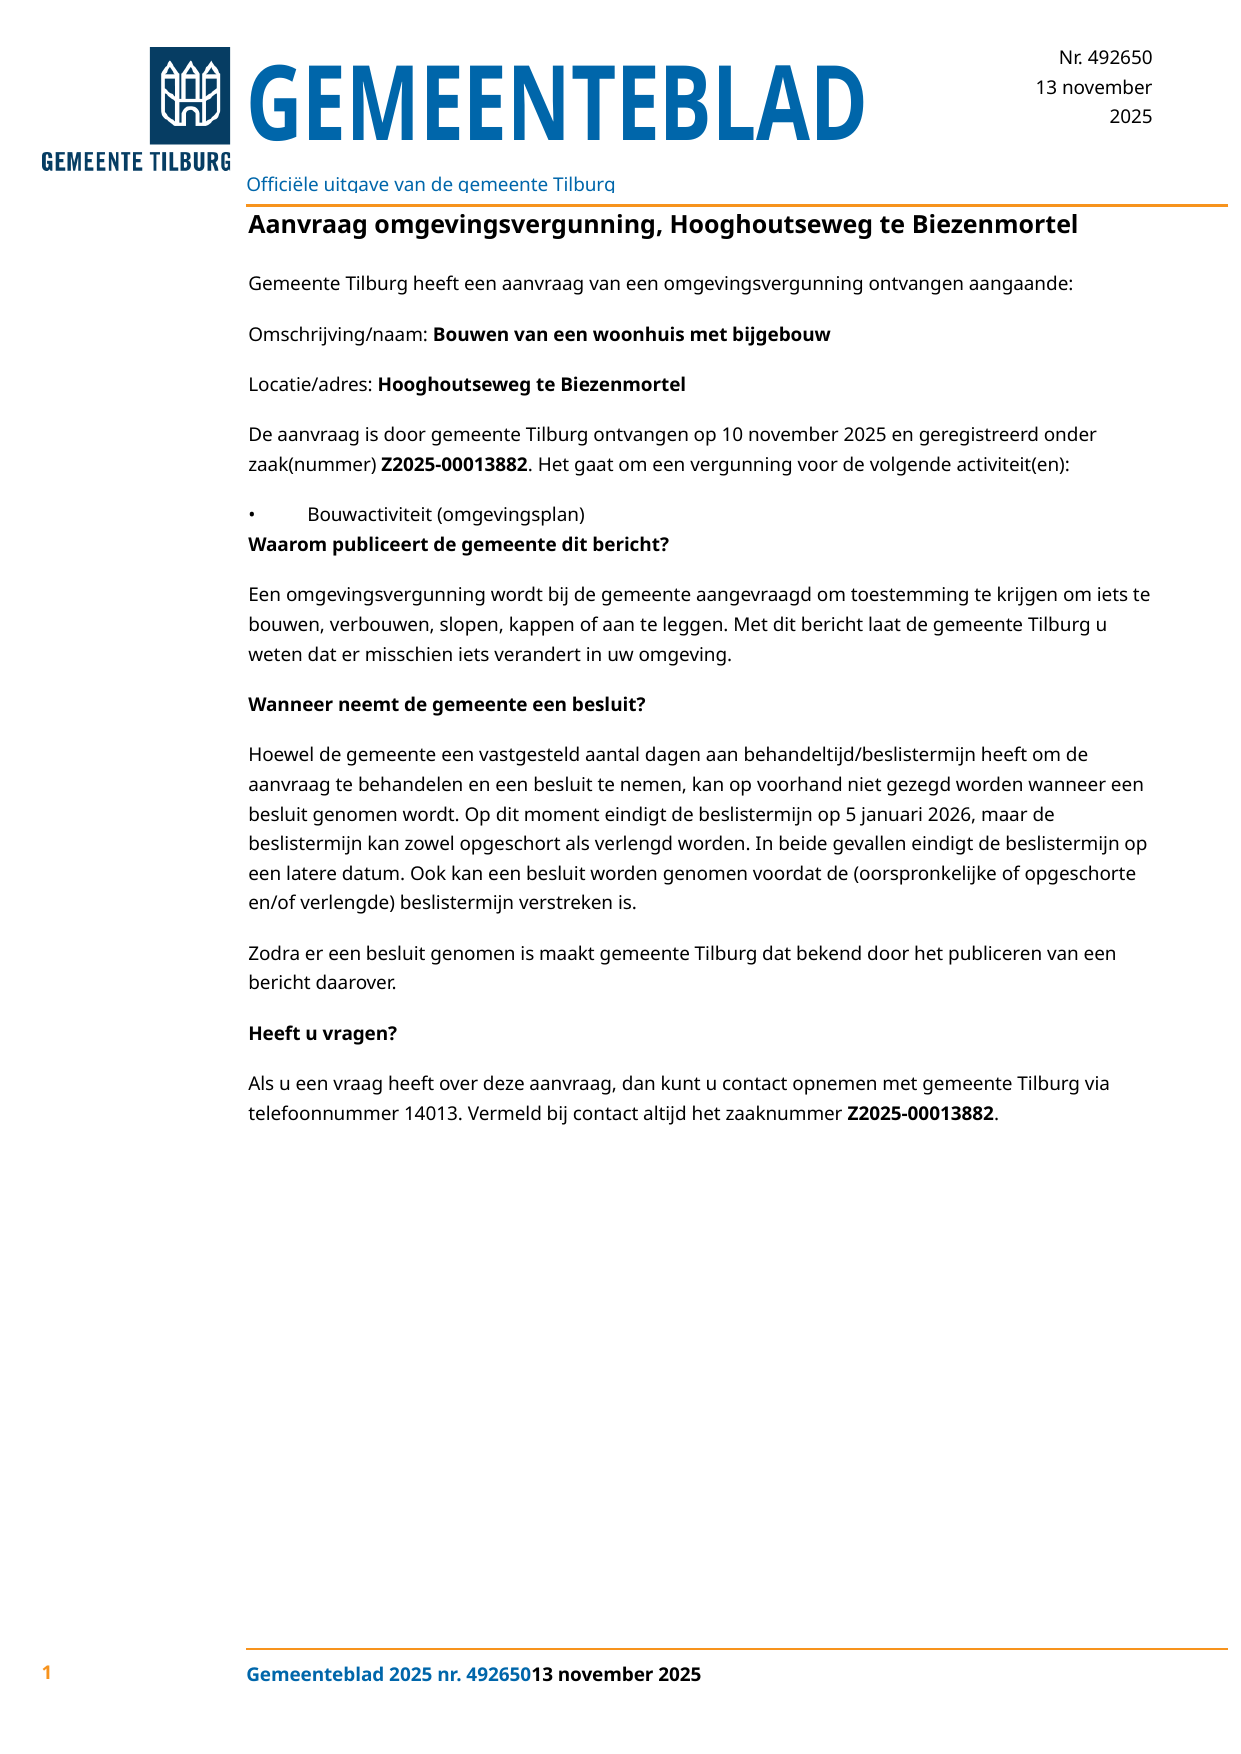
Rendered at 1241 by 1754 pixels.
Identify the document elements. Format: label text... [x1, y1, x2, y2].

text Heeft u vragen? [248, 1020, 1152, 1046]
list Bouwactiviteit (omgevingsplan) [248, 502, 1152, 527]
text Als u een vraag heeft over deze aanvraag, dan kunt u contact opnemen met gemeente Tilburg via telefoonnummer 14013. Vermeld bij contact altijd het zaaknummer Z2025-00013882. [248, 1070, 1152, 1126]
text Omschrijving/naam: Bouwen van een woonhuis met bijgebouw [248, 321, 1152, 346]
text De aanvraag is door gemeente Tilburg ontvangen op 10 november 2025 en geregistreerd onder zaak(nummer) Z2025-00013882. Het gaat om een vergunning voor de volgende activiteit(en): [248, 422, 1152, 477]
text Aanvraag omgevingsvergunning, Hooghoutseweg te Biezenmortel [248, 207, 1152, 241]
text Zodra er een besluit genomen is maakt gemeente Tilburg dat bekend door het publiceren van een bericht daarover. [248, 940, 1152, 995]
text Wanneer neemt de gemeente een besluit? [248, 691, 1152, 717]
text Waarom publiceert de gemeente dit bericht? [248, 531, 1152, 557]
text Gemeente Tilburg heeft een aanvraag van een omgevingsvergunning ontvangen aangaande: [248, 270, 1152, 296]
picture [41, 47, 231, 172]
text Hoewel de gemeente een vastgesteld aantal dagen aan behandeltijd/beslistermijn heeft om de aanvraag te behandelen en een besluit te nemen, kan op voorhand niet gezegd worden wanneer een besluit genomen wordt. Op dit moment eindigt de beslistermijn op 5 januari 2026, maar de beslistermijn kan zowel opgeschort als verlengd worden. In beide gevallen eindigt de beslistermijn op een latere datum. Ook kan een besluit worden genomen voordat de (oorspronkelijke of opgeschorte en/of verlengde) beslistermijn verstreken is. [248, 742, 1152, 915]
text Locatie/adres: Hooghoutseweg te Biezenmortel [248, 371, 1152, 397]
text Een omgevingsvergunning wordt bij de gemeente aangevraagd om toestemming te krijgen om iets te bouwen, verbouwen, slopen, kappen of aan te leggen. Met dit bericht laat de gemeente Tilburg u weten dat er misschien iets verandert in uw omgeving. [248, 582, 1152, 666]
